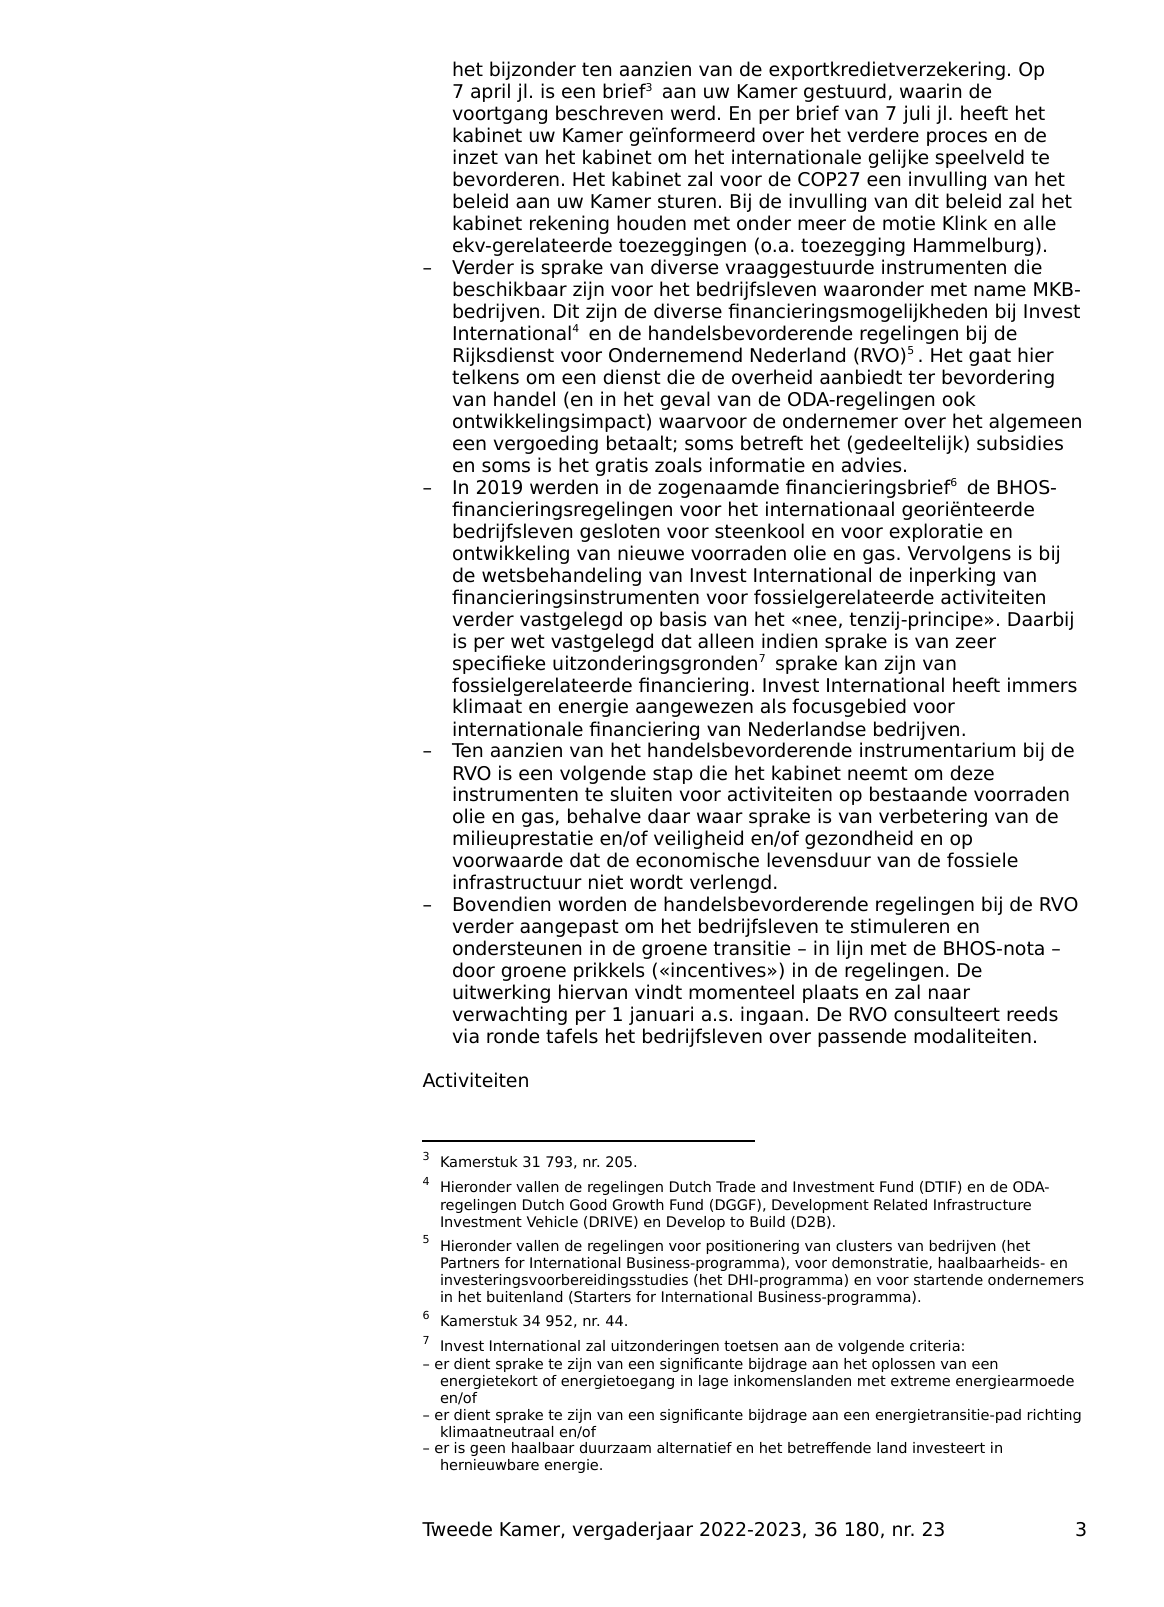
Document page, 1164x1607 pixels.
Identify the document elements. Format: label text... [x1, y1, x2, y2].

text Hieronder vallen de regelingen Dutch Trade and Investment Fund (DTIF) en de ODA-regelingen Dutch Good Growth Fund (DGGF), Development Related Infrastructure Investment Vehicle (DRIVE) en Develop to Build (D2B). [422, 1175, 1087, 1231]
text het bijzonder ten aanzien van de exportkredietverzekering. Op 7 april jl. is een brief aan uw Kamer gestuurd, waarin de voortgang beschreven werd. En per brief van 7 juli jl. heeft het kabinet uw Kamer geïnformeerd over het verdere proces en de inzet van het kabinet om het internationale gelijke speelveld te bevorderen. Het kabinet zal voor de COP27 een invulling van het beleid aan uw Kamer sturen. Bij de invulling van dit beleid zal het kabinet rekening houden met onder meer de motie Klink en alle ekv-gerelateerde toezeggingen (o.a. toezegging Hammelburg). [422, 59, 1087, 257]
text Invest International zal uitzonderingen toetsen aan de volgende criteria: [422, 1334, 1087, 1356]
text – In 2019 werden in de zogenaamde financieringsbrief de BHOS-financieringsregelingen voor het internationaal georiënteerde bedrijfsleven gesloten voor steenkool en voor exploratie en ontwikkeling van nieuwe voorraden olie en gas. Vervolgens is bij de wetsbehandeling van Invest International de inperking van financieringsinstrumenten voor fossielgerelateerde activiteiten verder vastgelegd op basis van het «nee, tenzij-principe». Daarbij is per wet vastgelegd dat alleen indien sprake is van zeer specifieke uitzonderingsgronden sprake kan zijn van fossielgerelateerde financiering. Invest International heeft immers klimaat en energie aangewezen als focusgebied voor internationale financiering van Nederlandse bedrijven. [422, 477, 1087, 740]
text – Ten aanzien van het handelsbevorderende instrumentarium bij de RVO is een volgende stap die het kabinet neemt om deze instrumenten te sluiten voor activiteiten op bestaande voorraden olie en gas, behalve daar waar sprake is van verbetering van de milieuprestatie en/of veiligheid en/of gezondheid en op voorwaarde dat de economische levensduur van de fossiele infrastructuur niet wordt verlengd. [422, 740, 1087, 894]
text – Bovendien worden de handelsbevorderende regelingen bij de RVO verder aangepast om het bedrijfsleven te stimuleren en ondersteunen in de groene transitie – in lijn met de BHOS-nota – door groene prikkels («incentives») in de regelingen. De uitwerking hiervan vindt momenteel plaats en zal naar verwachting per 1 januari a.s. ingaan. De RVO consulteert reeds via ronde tafels het bedrijfsleven over passende modaliteiten. [422, 894, 1087, 1048]
text – Verder is sprake van diverse vraaggestuurde instrumenten die beschikbaar zijn voor het bedrijfsleven waaronder met name MKB-bedrijven. Dit zijn de diverse financieringsmogelijkheden bij Invest International en de handelsbevorderende regelingen bij de Rijksdienst voor Ondernemend Nederland (RVO). Het gaat hier telkens om een dienst die de overheid aanbiedt ter bevordering van handel (en in het geval van de ODA-regelingen ook ontwikkelingsimpact) waarvoor de ondernemer over het algemeen een vergoeding betaalt; soms betreft het (gedeeltelijk) subsidies en soms is het gratis zoals informatie en advies. [422, 257, 1087, 477]
text Kamerstuk 31 793, nr. 205. [422, 1150, 1087, 1172]
text Activiteiten [422, 1070, 1087, 1092]
text – er is geen haalbaar duurzaam alternatief en het betreffende land investeert in hernieuwbare energie. [422, 1441, 1087, 1474]
text Kamerstuk 34 952, nr. 44. [422, 1309, 1087, 1331]
text Hieronder vallen de regelingen voor positionering van clusters van bedrijven (het Partners for International Business-programma), voor demonstratie, haalbaarheids- en investeringsvoorbereidingsstudies (het DHI-programma) en voor startende ondernemers in het buitenland (Starters for International Business-programma). [422, 1233, 1087, 1306]
text – er dient sprake te zijn van een significante bijdrage aan het oplossen van een energietekort of energietoegang in lage inkomenslanden met extreme energiearmoede en/of [422, 1356, 1087, 1407]
text – er dient sprake te zijn van een significante bijdrage aan een energietransitie-pad richting klimaatneutraal en/of [422, 1407, 1087, 1441]
